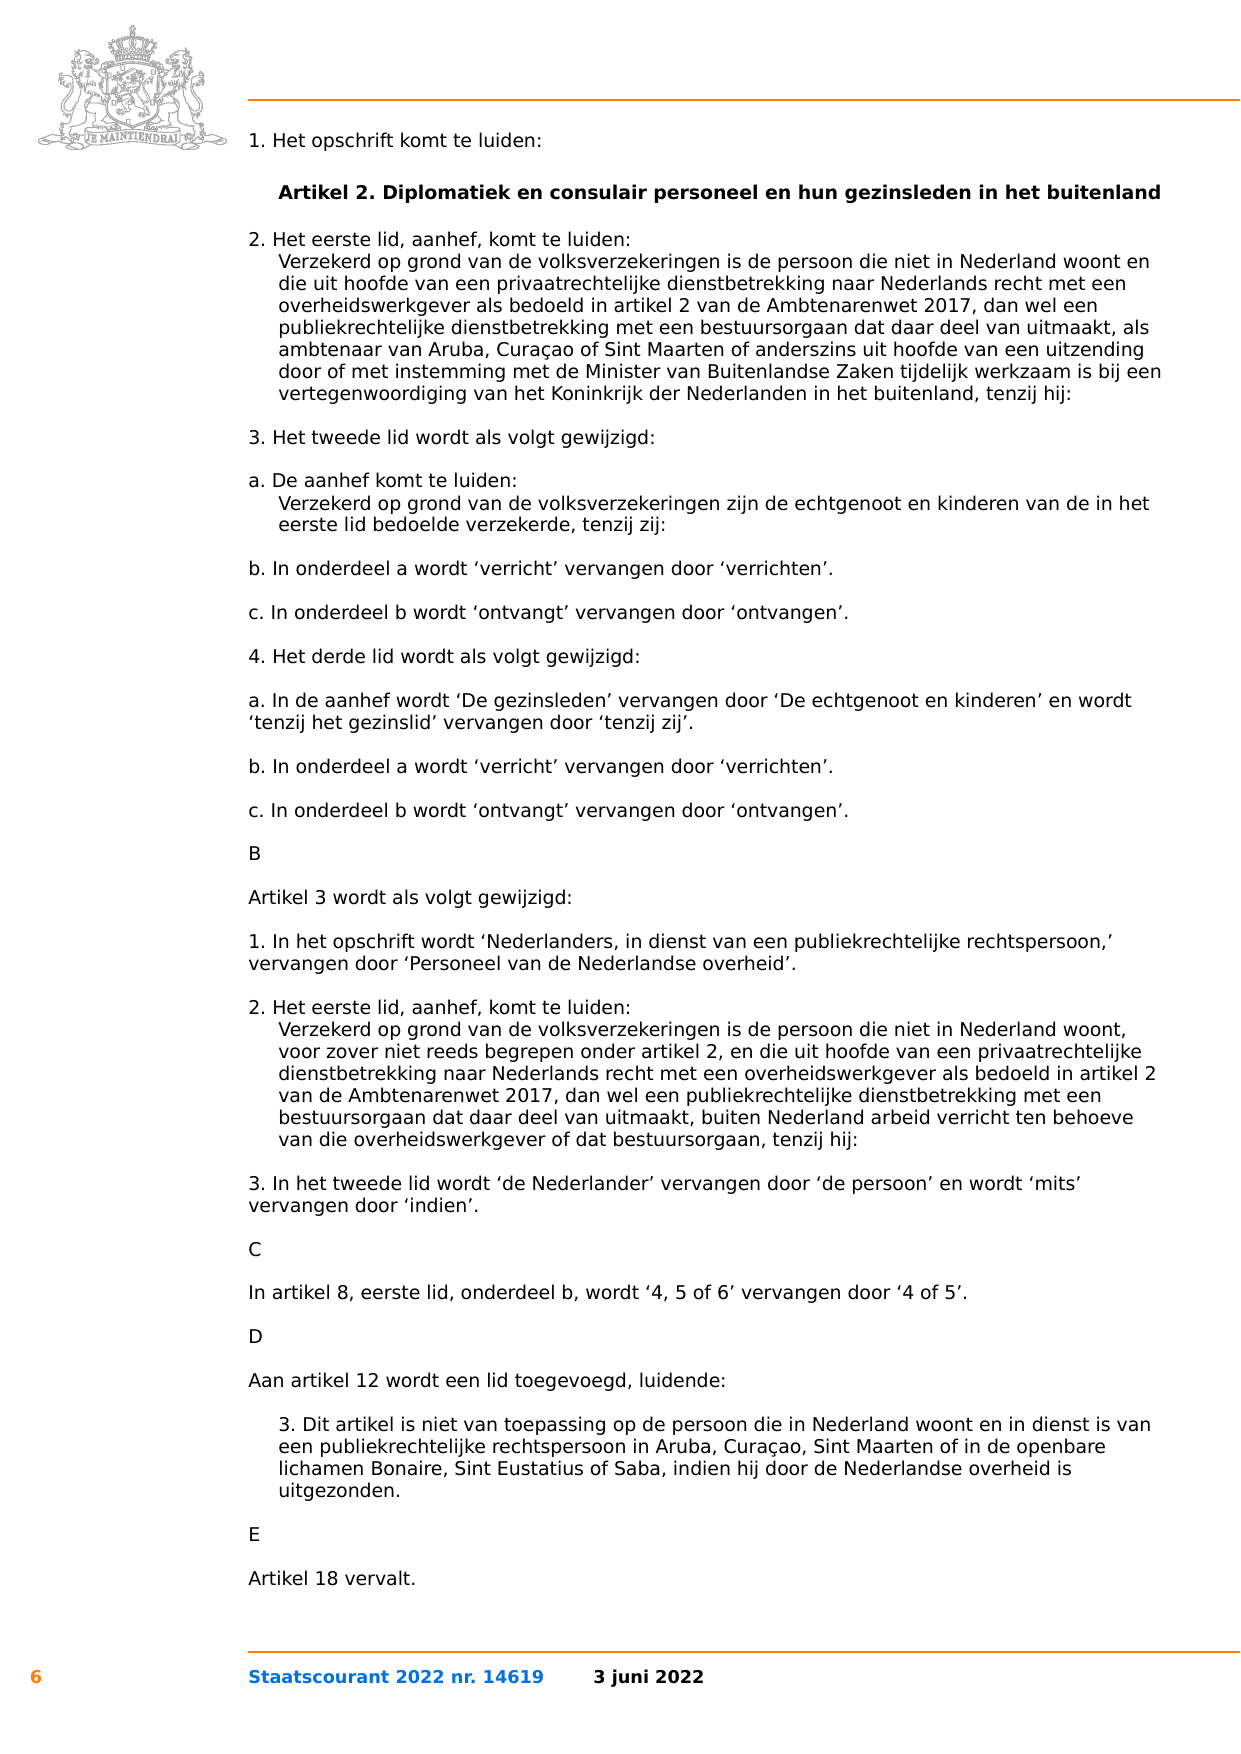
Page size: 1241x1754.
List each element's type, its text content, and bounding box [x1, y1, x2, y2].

text 3. Het tweede lid wordt als volgt gewijzigd: [248, 427, 1163, 448]
text b. In onderdeel a wordt ‘verricht’ vervangen door ‘verrichten’. [248, 558, 1163, 580]
text b. In onderdeel a wordt ‘verricht’ vervangen door ‘verrichten’. [248, 756, 1163, 778]
text c. In onderdeel b wordt ‘ontvangt’ vervangen door ‘ontvangen’. [248, 799, 1163, 821]
picture [38, 25, 227, 150]
text 3. In het tweede lid wordt ‘de Nederlander’ vervangen door ‘de persoon’ en wordt ‘mits’ vervangen door ‘indien’. [248, 1173, 1163, 1217]
text E [248, 1524, 1163, 1546]
text Verzekerd op grond van de volksverzekeringen zijn de echtgenoot en kinderen van de in het eerste lid bedoelde verzekerde, tenzij zij: [278, 492, 1163, 536]
text D [248, 1326, 1163, 1348]
text Artikel 3 wordt als volgt gewijzigd: [248, 887, 1163, 909]
text 1. Het opschrift komt te luiden: [248, 130, 1163, 152]
subtitle Artikel 2. Diplomatiek en consulair personeel en hun gezinsleden in het buitenland [278, 182, 1163, 204]
text B [248, 843, 1163, 865]
text C [248, 1238, 1163, 1260]
text 1. In het opschrift wordt ‘Nederlanders, in dienst van een publiekrechtelijke rechtspersoon,’ vervangen door ‘Personeel van de Nederlandse overheid’. [248, 931, 1163, 975]
text a. De aanhef komt te luiden: [248, 470, 1163, 492]
text a. In de aanhef wordt ‘De gezinsleden’ vervangen door ‘De echtgenoot en kinderen’ en wordt ‘tenzij het gezinslid’ vervangen door ‘tenzij zij’. [248, 690, 1163, 734]
text 2. Het eerste lid, aanhef, komt te luiden: [248, 229, 1163, 251]
text 2. Het eerste lid, aanhef, komt te luiden: [248, 997, 1163, 1019]
text 4. Het derde lid wordt als volgt gewijzigd: [248, 646, 1163, 668]
text In artikel 8, eerste lid, onderdeel b, wordt ‘4, 5 of 6’ vervangen door ‘4 of 5’. [248, 1282, 1163, 1304]
text Verzekerd op grond van de volksverzekeringen is de persoon die niet in Nederland woont, voor zover niet reeds begrepen onder artikel 2, en die uit hoofde van een privaatrechtelijke dienstbetrekking naar Nederlands recht met een overheidswerkgever als bedoeld in artikel 2 van de Ambtenarenwet 2017, dan wel een publiekrechtelijke dienstbetrekking met een bestuursorgaan dat daar deel van uitmaakt, buiten Nederland arbeid verricht ten behoeve van die overheidswerkgever of dat bestuursorgaan, tenzij hij: [278, 1019, 1163, 1151]
text Aan artikel 12 wordt een lid toegevoegd, luidende: [248, 1370, 1163, 1392]
text 3. Dit artikel is niet van toepassing op de persoon die in Nederland woont en in dienst is van een publiekrechtelijke rechtspersoon in Aruba, Curaçao, Sint Maarten of in de openbare lichamen Bonaire, Sint Eustatius of Saba, indien hij door de Nederlandse overheid is uitgezonden. [278, 1414, 1163, 1502]
text Artikel 18 vervalt. [248, 1567, 1163, 1589]
text Verzekerd op grond van de volksverzekeringen is de persoon die niet in Nederland woont en die uit hoofde van een privaatrechtelijke dienstbetrekking naar Nederlands recht met een overheidswerkgever als bedoeld in artikel 2 van de Ambtenarenwet 2017, dan wel een publiekrechtelijke dienstbetrekking met een bestuursorgaan dat daar deel van uitmaakt, als ambtenaar van Aruba, Curaçao of Sint Maarten of anderszins uit hoofde van een uitzending door of met instemming met de Minister van Buitenlandse Zaken tijdelijk werkzaam is bij een vertegenwoordiging van het Koninkrijk der Nederlanden in het buitenland, tenzij hij: [278, 251, 1163, 405]
text c. In onderdeel b wordt ‘ontvangt’ vervangen door ‘ontvangen’. [248, 602, 1163, 624]
